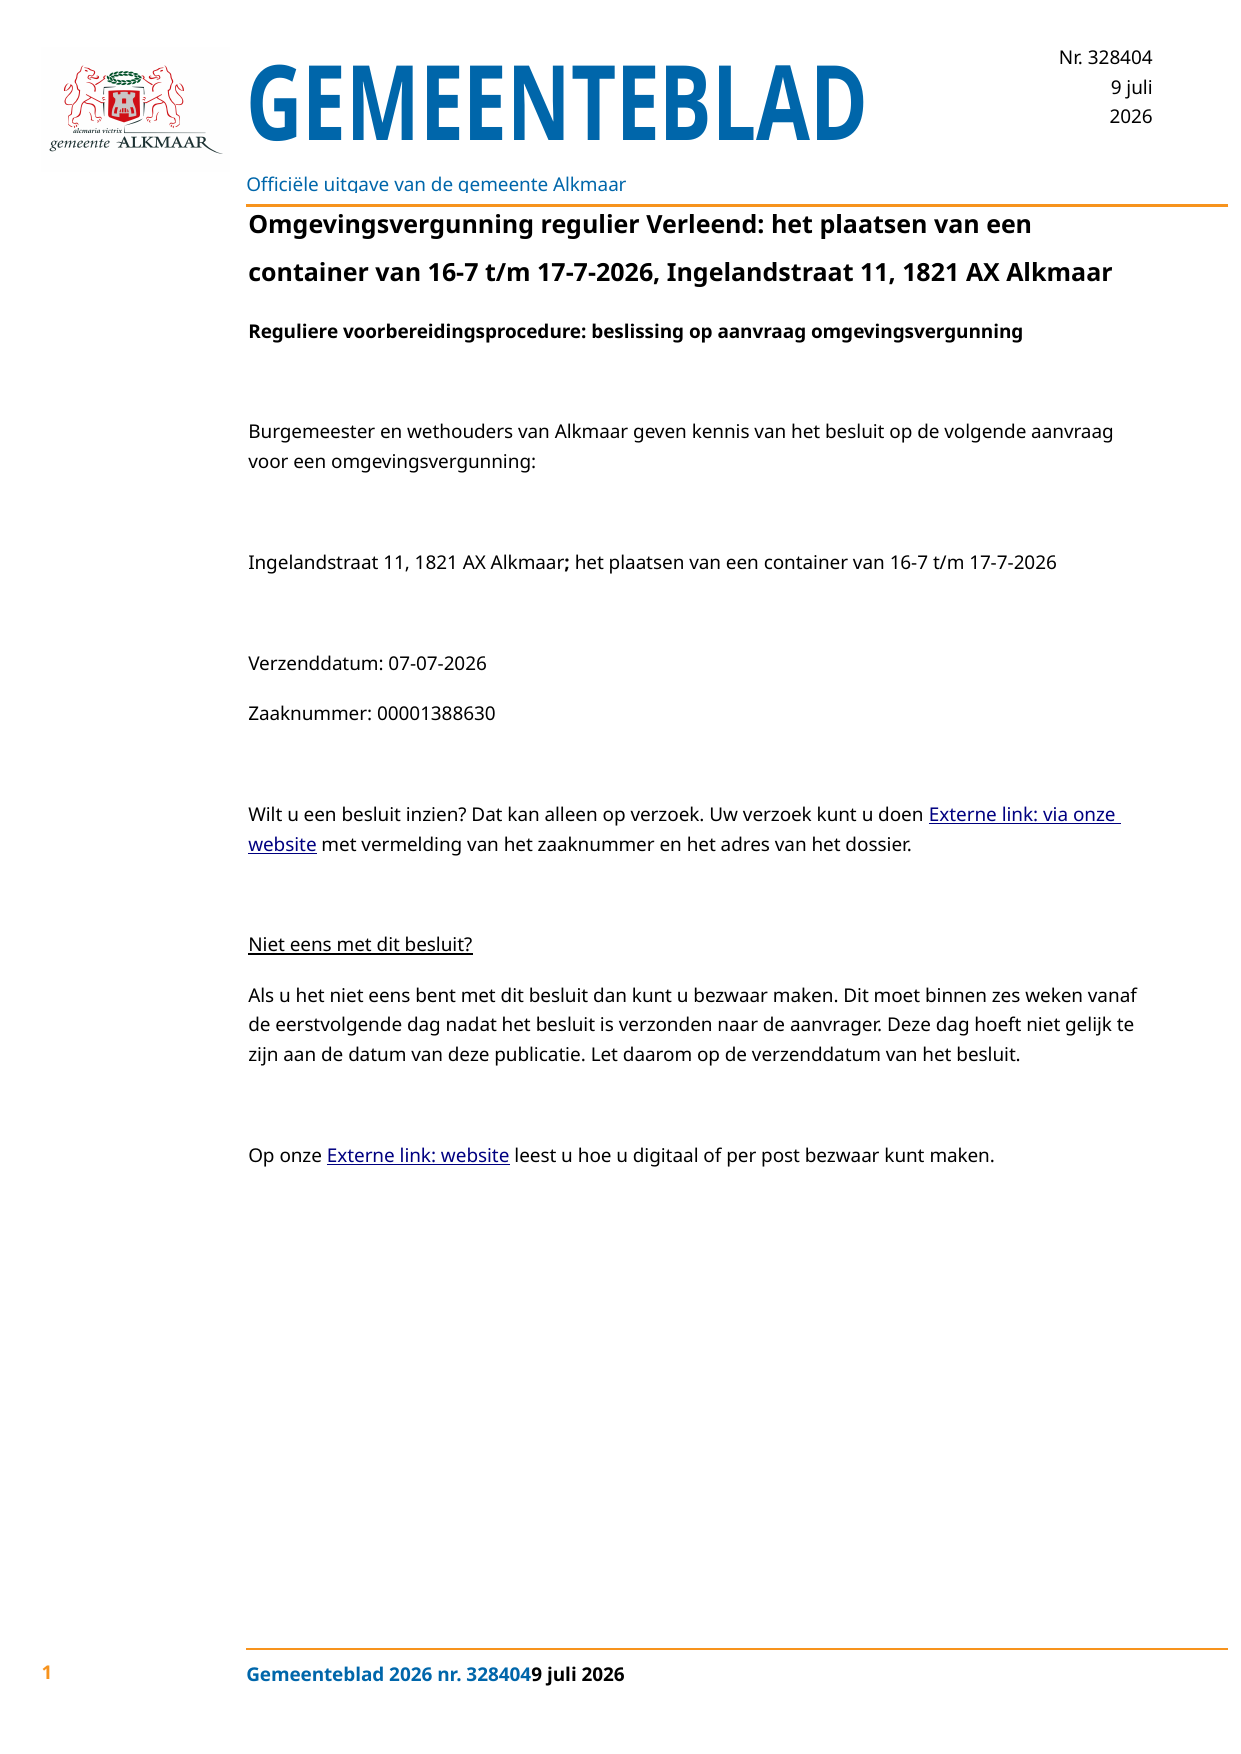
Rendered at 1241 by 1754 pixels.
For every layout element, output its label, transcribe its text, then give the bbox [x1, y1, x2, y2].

text Als u het niet eens bent met dit besluit dan kunt u bezwaar maken. Dit moet binnen zes weken vanaf de eerstvolgende dag nadat het besluit is verzonden naar de aanvrager. Deze dag hoeft niet gelijk te zijn aan de datum van deze publicatie. Let daarom op de verzenddatum van het besluit. [248, 982, 1152, 1067]
text Ingelandstraat 11, 1821 AX Alkmaar; het plaatsen van een container van 16-7 t/m 17-7-2026 [248, 549, 1152, 575]
picture [41, 47, 231, 172]
text Verzenddatum: 07-07-2026 [248, 650, 1152, 676]
text Op onze Externe link: website leest u hoe u digitaal of per post bezwaar kunt maken. [248, 1142, 1152, 1168]
text Zaaknummer: 00001388630 [248, 700, 1152, 726]
text Reguliere voorbereidingsprocedure: beslissing op aanvraag omgevingsvergunning [248, 318, 1152, 344]
text Niet eens met dit besluit? [248, 932, 1152, 957]
text Wilt u een besluit inzien? Dat kan alleen op verzoek. Uw verzoek kunt u doen Externe link: via onze website met vermelding van het zaaknummer en het adres van het dossier. [248, 801, 1152, 857]
text Omgevingsvergunning regulier Verleend: het plaatsen van een container van 16-7 t/m 17-7-2026, Ingelandstraat 11, 1821 AX Alkmaar [248, 207, 1152, 288]
text Burgemeester en wethouders van Alkmaar geven kennis van het besluit op de volgende aanvraag voor een omgevingsvergunning: [248, 419, 1152, 474]
